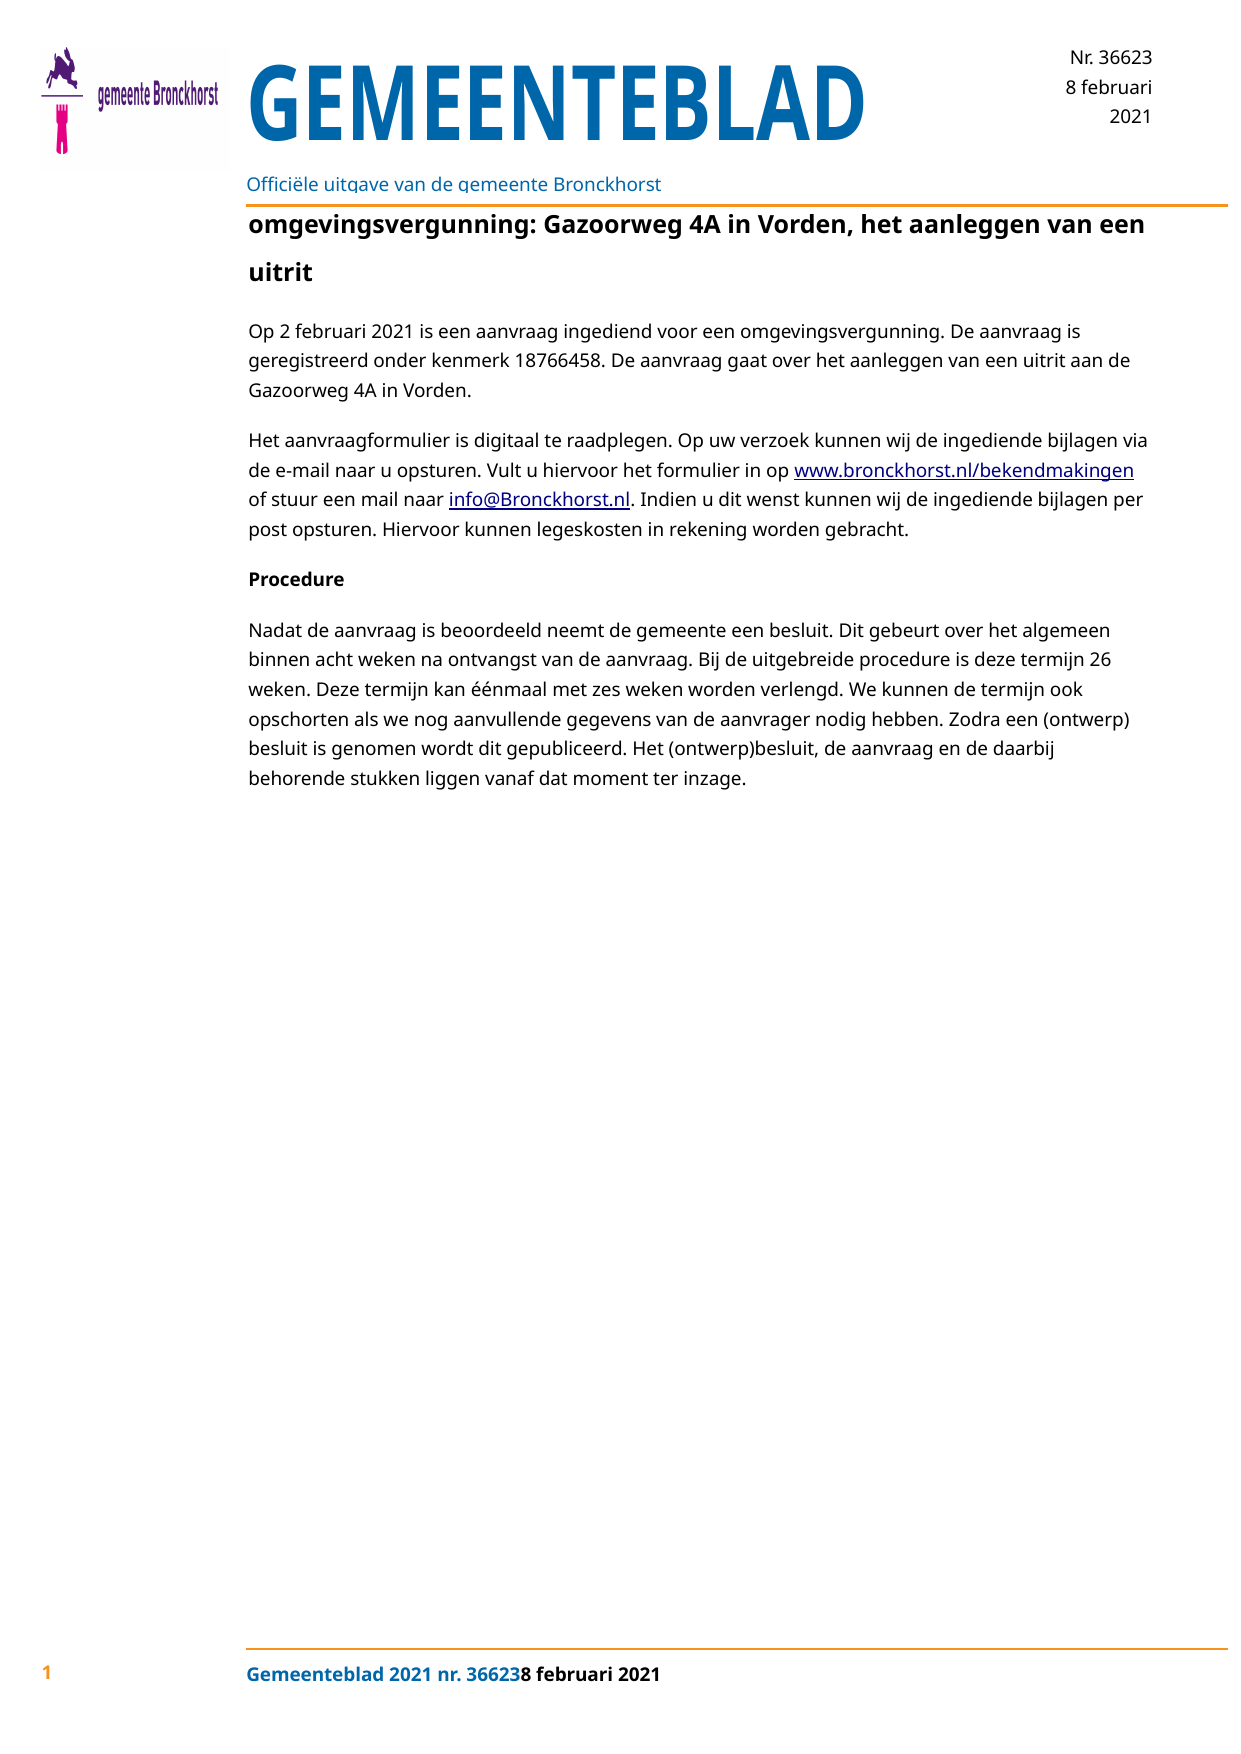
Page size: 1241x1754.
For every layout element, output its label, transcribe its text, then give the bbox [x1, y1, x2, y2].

text Het aanvraagformulier is digitaal te raadplegen. Op uw verzoek kunnen wij de ingediende bijlagen via de e-mail naar u opsturen. Vult u hiervoor het formulier in op www.bronckhorst.nl/bekendmakingen of stuur een mail naar info@Bronckhorst.nl. Indien u dit wenst kunnen wij de ingediende bijlagen per post opsturen. Hiervoor kunnen legeskosten in rekening worden gebracht. [248, 427, 1152, 542]
picture [41, 47, 231, 172]
text Procedure [248, 567, 1152, 592]
text omgevingsvergunning: Gazoorweg 4A in Vorden, het aanleggen van een uitrit [248, 207, 1152, 288]
text Nadat de aanvraag is beoordeeld neemt de gemeente een besluit. Dit gebeurt over het algemeen binnen acht weken na ontvangst van de aanvraag. Bij de uitgebreide procedure is deze termijn 26 weken. Deze termijn kan éénmaal met zes weken worden verlengd. We kunnen de termijn ook opschorten als we nog aanvullende gegevens van de aanvrager nodig hebben. Zodra een (ontwerp) besluit is genomen wordt dit gepubliceerd. Het (ontwerp)besluit, de aanvraag en de daarbij behorende stukken liggen vanaf dat moment ter inzage. [248, 617, 1152, 791]
text Op 2 februari 2021 is een aanvraag ingediend voor een omgevingsvergunning. De aanvraag is geregistreerd onder kenmerk 18766458. De aanvraag gaat over het aanleggen van een uitrit aan de Gazoorweg 4A in Vorden. [248, 318, 1152, 403]
